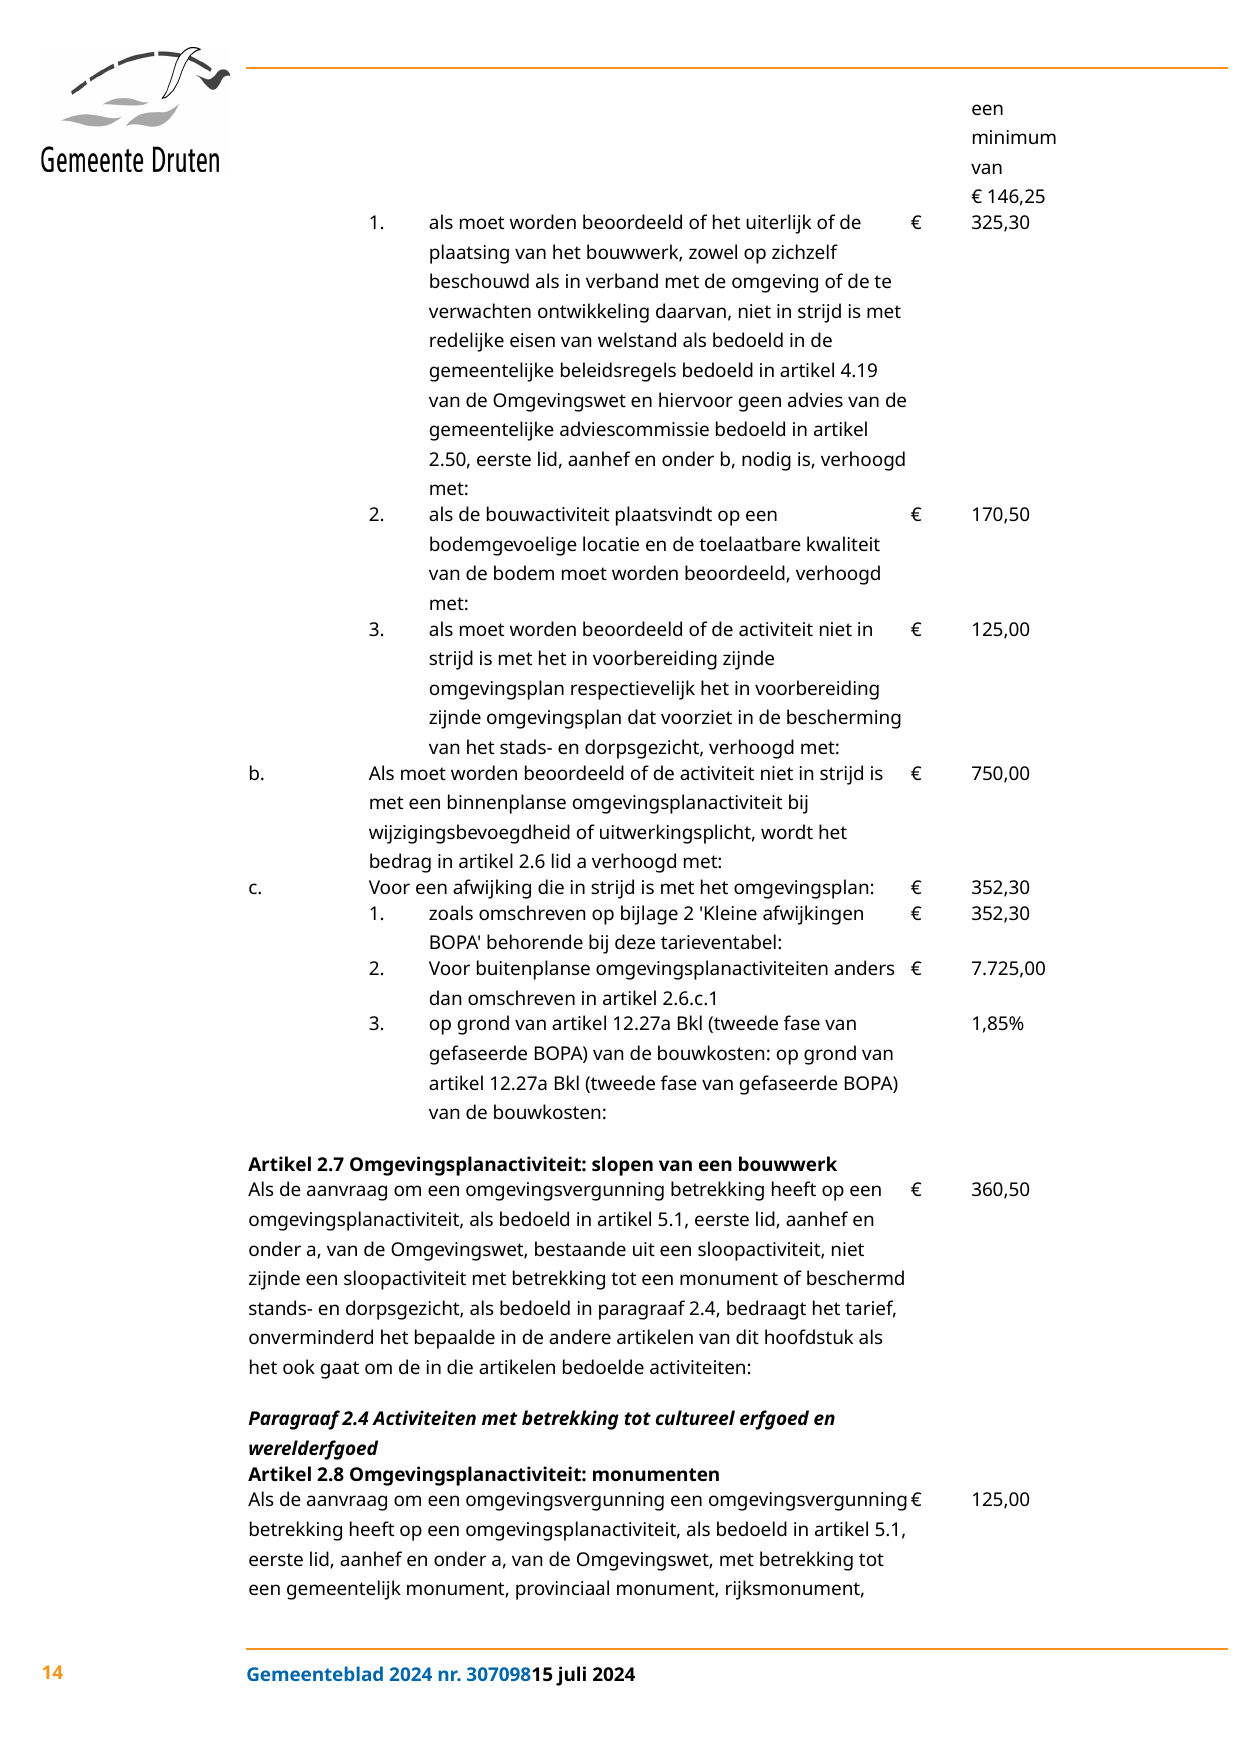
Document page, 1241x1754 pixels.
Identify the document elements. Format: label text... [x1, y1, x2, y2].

table_cell [971, 1151, 1091, 1177]
table_cell Voor buitenplanse omgevingsplanactiviteiten anders dan omschreven in artikel 2.6.c.1 [429, 955, 911, 1011]
table_cell [1091, 209, 1152, 501]
table_cell [248, 1125, 368, 1151]
table_cell [248, 95, 368, 209]
table_cell [1091, 501, 1152, 616]
table_cell Artikel 2.8 Omgevingsplanactiviteit: monumenten [248, 1461, 911, 1487]
table_cell 125,00 [971, 616, 1091, 760]
table_cell [248, 955, 368, 1011]
table_cell [429, 1125, 911, 1151]
table_cell als moet worden beoordeeld of de activiteit niet in strijd is met het in voorbereiding zijnde omgevingsplan respectievelijk het in voorbereiding zijnde omgevingsplan dat voorziet in de bescherming van het stads- en dorpsgezicht, verhoogd met: [429, 616, 911, 760]
table_cell 3. [369, 616, 429, 760]
table_cell [911, 1011, 971, 1125]
table_cell Voor een afwijking die in strijd is met het omgevingsplan: [369, 874, 911, 900]
table_cell 7.725,00 [971, 955, 1091, 1011]
table_cell [1091, 1380, 1152, 1406]
table_cell € [911, 209, 971, 501]
table_cell Paragraaf 2.4 Activiteiten met betrekking tot cultureel erfgoed en werelderfgoed [248, 1406, 911, 1461]
table_cell Als moet worden beoordeeld of de activiteit niet in strijd is met een binnenplanse omgevingsplanactiviteit bij wijzigingsbevoegdheid of uitwerkingsplicht, wordt het bedrag in artikel 2.6 lid a verhoogd met: [369, 760, 911, 874]
table_cell [911, 1151, 971, 1177]
table_cell Als de aanvraag om een omgevingsvergunning een omgevingsvergunning betrekking heeft op een omgevingsplanactiviteit, als bedoeld in artikel 5.1, eerste lid, aanhef en onder a, van de Omgevingswet, met betrekking tot een gemeentelijk monument, provinciaal monument, rijksmonument, [248, 1487, 911, 1601]
table_cell een minimum van € 146,25 [971, 95, 1091, 209]
table_cell [911, 1461, 971, 1487]
table_cell [1091, 1011, 1152, 1125]
table_cell [1091, 955, 1152, 1011]
table_cell € [911, 874, 971, 900]
table_cell 170,50 [971, 501, 1091, 616]
table_cell [1091, 760, 1152, 874]
table_cell [971, 1461, 1091, 1487]
table_cell € [911, 900, 971, 955]
table_cell 125,00 [971, 1487, 1091, 1601]
table_cell [911, 95, 971, 209]
table_cell 325,30 [971, 209, 1091, 501]
table_cell [248, 501, 368, 616]
table_cell Als de aanvraag om een omgevingsvergunning betrekking heeft op een omgevingsplanactiviteit, als bedoeld in artikel 5.1, eerste lid, aanhef en onder a, van de Omgevingswet, bestaande uit een sloopactiviteit, niet zijnde een sloopactiviteit met betrekking tot een monument of beschermd stands- en dorpsgezicht, als bedoeld in paragraaf 2.4, bedraagt het tarief, onverminderd het bepaalde in de andere artikelen van dit hoofdstuk als het ook gaat om de in die artikelen bedoelde activiteiten: [248, 1177, 911, 1380]
table_cell [1091, 1487, 1152, 1601]
table_cell 1. [369, 209, 429, 501]
table_cell [1091, 874, 1152, 900]
table_cell Artikel 2.7 Omgevingsplanactiviteit: slopen van een bouwwerk [248, 1151, 911, 1177]
table_cell [911, 1406, 971, 1461]
table_cell [1091, 900, 1152, 955]
table_cell € [911, 955, 971, 1011]
table_cell [248, 900, 368, 955]
table_cell [1091, 1177, 1152, 1380]
table_cell [1091, 1461, 1152, 1487]
table_cell 1,85% [971, 1011, 1091, 1125]
table_cell op grond van artikel 12.27a Bkl (tweede fase van gefaseerde BOPA) van de bouwkosten: op grond van artikel 12.27a Bkl (tweede fase van gefaseerde BOPA) van de bouwkosten: [429, 1011, 911, 1125]
table_cell [1091, 1406, 1152, 1461]
table_cell [1091, 1151, 1152, 1177]
table_cell [911, 1125, 971, 1151]
table_cell [248, 616, 368, 760]
table_cell € [911, 760, 971, 874]
table_cell [248, 1380, 368, 1406]
table_cell [369, 1380, 429, 1406]
table_cell [429, 1380, 911, 1406]
table_cell als moet worden beoordeeld of het uiterlijk of de plaatsing van het bouwwerk, zowel op zichzelf beschouwd als in verband met de omgeving of de te verwachten ontwikkeling daarvan, niet in strijd is met redelijke eisen van welstand als bedoeld in de gemeentelijke beleidsregels bedoeld in artikel 4.19 van de Omgevingswet en hiervoor geen advies van de gemeentelijke adviescommissie bedoeld in artikel 2.50, eerste lid, aanhef en onder b, nodig is, verhoogd met: [429, 209, 911, 501]
table_cell [971, 1380, 1091, 1406]
table_cell 2. [369, 501, 429, 616]
table_cell 352,30 [971, 874, 1091, 900]
table_cell [369, 1125, 429, 1151]
table_cell [369, 95, 911, 209]
picture [41, 47, 231, 172]
table_cell c. [248, 874, 368, 900]
table_cell € [911, 1487, 971, 1601]
table_cell [911, 1380, 971, 1406]
table_cell als de bouwactiviteit plaatsvindt op een bodemgevoelige locatie en de toelaatbare kwaliteit van de bodem moet worden beoordeeld, verhoogd met: [429, 501, 911, 616]
table_cell [248, 209, 368, 501]
table_cell [248, 1011, 368, 1125]
table_cell [971, 1406, 1091, 1461]
table_cell 352,30 [971, 900, 1091, 955]
table_cell 2. [369, 955, 429, 1011]
table_cell 3. [369, 1011, 429, 1125]
table_cell € [911, 616, 971, 760]
table_cell [971, 1125, 1091, 1151]
table_cell € [911, 501, 971, 616]
table_cell [1091, 95, 1152, 209]
table_cell [1091, 1125, 1152, 1151]
table_cell € [911, 1177, 971, 1380]
table_cell 360,50 [971, 1177, 1091, 1380]
table_cell 750,00 [971, 760, 1091, 874]
table_cell b. [248, 760, 368, 874]
table_cell 1. [369, 900, 429, 955]
table_cell zoals omschreven op bijlage 2 'Kleine afwijkingen BOPA' behorende bij deze tarieventabel: [429, 900, 911, 955]
table_cell [1091, 616, 1152, 760]
